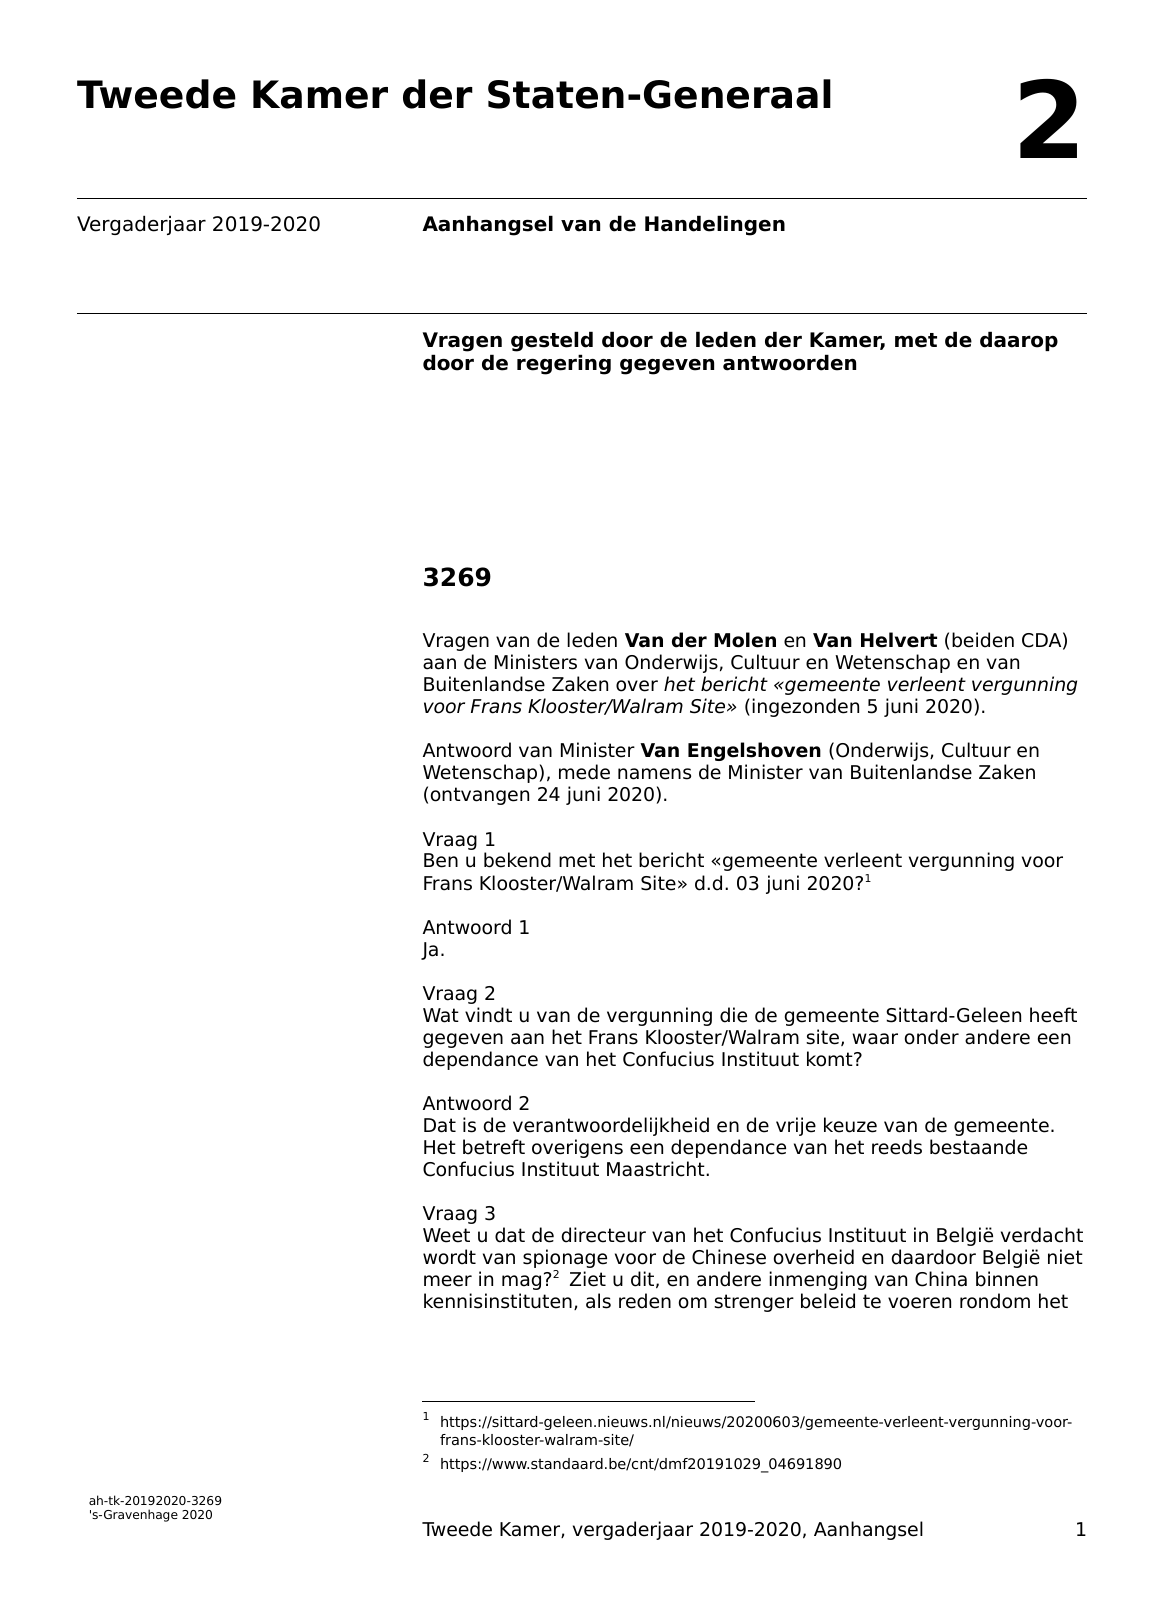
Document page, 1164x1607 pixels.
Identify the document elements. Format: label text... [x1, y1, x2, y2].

table_header Tweede Kamer der Staten-Generaal [77, 59, 886, 198]
text Het betreft overigens een dependance van het reeds bestaande Confucius Instituut Maastricht. [422, 1137, 1087, 1181]
text https://sittard-geleen.nieuws.nl/nieuws/20200603/gemeente-verleent-vergunning-voor-frans-klooster-walram-site/ [422, 1410, 1087, 1449]
text Vraag 1 [422, 828, 1087, 850]
text Antwoord 2 [422, 1093, 1087, 1115]
table_cell Vragen gesteld door de leden der Kamer, met de daarop door de regering gegeven antwoorden [422, 314, 1087, 375]
table_cell Vergaderjaar 2019-2020 [77, 199, 422, 313]
text Antwoord van Minister Van Engelshoven (Onderwijs, Cultuur en Wetenschap), mede namens de Minister van Buitenlandse Zaken (ontvangen 24 juni 2020). [422, 740, 1087, 806]
text Antwoord 1 [422, 917, 1087, 938]
text Dat is de verantwoordelijkheid en de vrije keuze van de gemeente. [422, 1115, 1087, 1137]
text Ja. [422, 938, 1087, 961]
text Weet u dat de directeur van het Confucius Instituut in België verdacht wordt van spionage voor de Chinese overheid en daardoor België niet meer in mag? Ziet u dit, en andere inmenging van China binnen kennisinstituten, als reden om strenger beleid te voeren rondom het [422, 1225, 1087, 1313]
text https://www.standaard.be/cnt/dmf20191029_04691890 [422, 1452, 1087, 1474]
text Ben u bekend met het bericht «gemeente verleent vergunning voor Frans Klooster/Walram Site» d.d. 03 juni 2020? [422, 850, 1087, 894]
table_header 2 [886, 59, 1087, 198]
text Vragen van de leden Van der Molen en Van Helvert (beiden CDA) aan de Ministers van Onderwijs, Cultuur en Wetenschap en van Buitenlandse Zaken over het bericht «gemeente verleent vergunning voor Frans Klooster/Walram Site» (ingezonden 5 juni 2020). [422, 630, 1087, 718]
text Vraag 3 [422, 1203, 1087, 1225]
text 3269 [422, 563, 1087, 592]
text ah-tk-20192020-3269 [88, 1494, 323, 1508]
text Vraag 2 [422, 983, 1087, 1005]
text 's-Gravenhage 2020 [88, 1508, 323, 1522]
table_cell Aanhangsel van de Handelingen [422, 199, 1087, 313]
text Wat vindt u van de vergunning die de gemeente Sittard-Geleen heeft gegeven aan het Frans Klooster/Walram site, waar onder andere een dependance van het Confucius Instituut komt? [422, 1005, 1087, 1071]
table_cell [77, 314, 422, 375]
